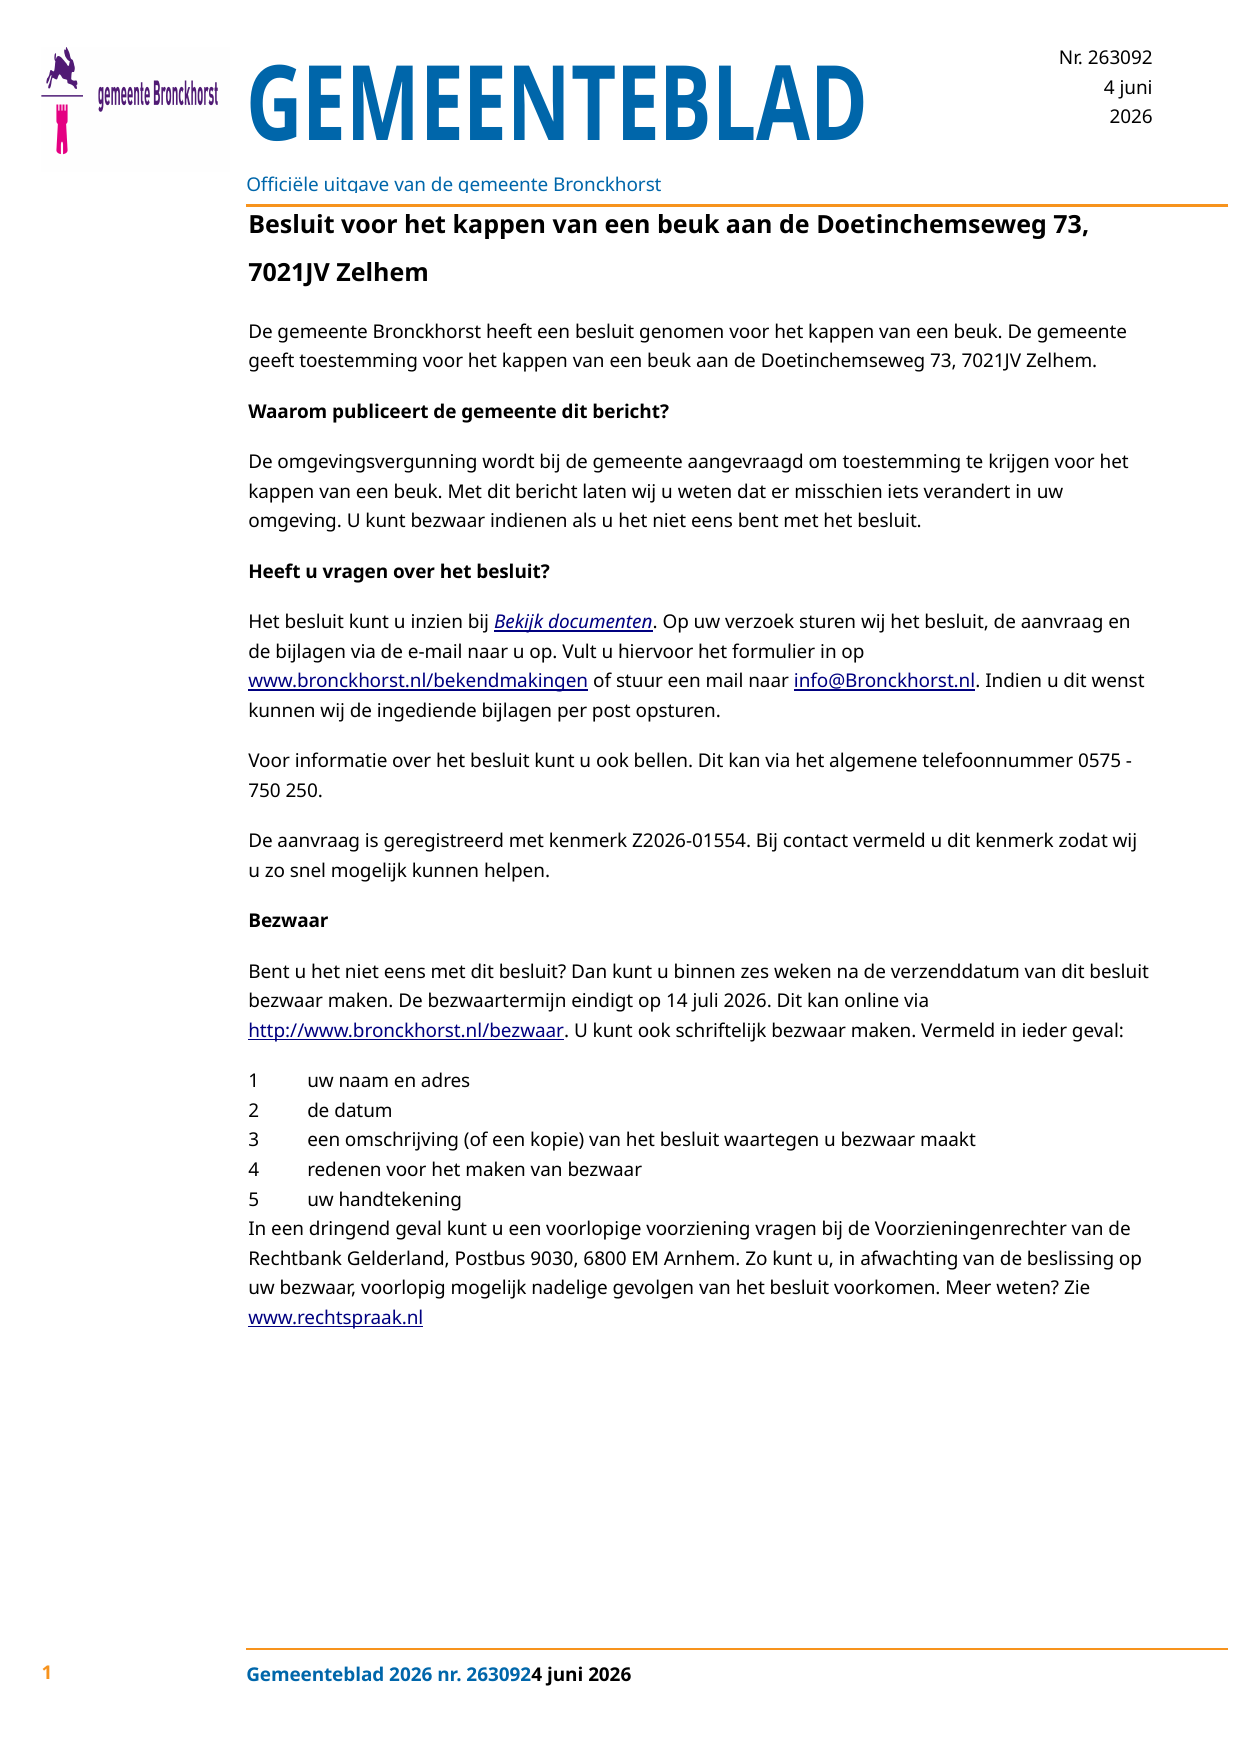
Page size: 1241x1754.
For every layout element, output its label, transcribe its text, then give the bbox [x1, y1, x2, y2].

list uw naam en adres [248, 1067, 1152, 1093]
list uw handtekening [248, 1186, 1152, 1212]
list redenen voor het maken van bezwaar [248, 1156, 1152, 1182]
text Heeft u vragen over het besluit? [248, 558, 1152, 584]
text In een dringend geval kunt u een voorlopige voorziening vragen bij de Voorzieningenrechter van de Rechtbank Gelderland, Postbus 9030, 6800 EM Arnhem. Zo kunt u, in afwachting van de beslissing op uw bezwaar, voorlopig mogelijk nadelige gevolgen van het besluit voorkomen. Meer weten? Zie www.rechtspraak.nl [248, 1215, 1152, 1330]
text Voor informatie over het besluit kunt u ook bellen. Dit kan via het algemene telefoonnummer 0575 - 750 250. [248, 747, 1152, 803]
text De aanvraag is geregistreerd met kenmerk Z2026-01554. Bij contact vermeld u dit kenmerk zodat wij u zo snel mogelijk kunnen helpen. [248, 827, 1152, 883]
text De omgevingsvergunning wordt bij de gemeente aangevraagd om toestemming te krijgen voor het kappen van een beuk. Met dit bericht laten wij u weten dat er misschien iets verandert in uw omgeving. U kunt bezwaar indienen als u het niet eens bent met het besluit. [248, 448, 1152, 533]
text De gemeente Bronckhorst heeft een besluit genomen voor het kappen van een beuk. De gemeente geeft toestemming voor het kappen van een beuk aan de Doetinchemseweg 73, 7021JV Zelhem. [248, 318, 1152, 373]
text Het besluit kunt u inzien bij Bekijk documenten. Op uw verzoek sturen wij het besluit, de aanvraag en de bijlagen via de e-mail naar u op. Vult u hiervoor het formulier in op www.bronckhorst.nl/bekendmakingen of stuur een mail naar info@Bronckhorst.nl. Indien u dit wenst kunnen wij de ingediende bijlagen per post opsturen. [248, 608, 1152, 723]
text Waarom publiceert de gemeente dit bericht? [248, 398, 1152, 424]
list de datum [248, 1097, 1152, 1123]
picture [41, 47, 231, 172]
text Bent u het niet eens met dit besluit? Dan kunt u binnen zes weken na de verzenddatum van dit besluit bezwaar maken. De bezwaartermijn eindigt op 14 juli 2026. Dit kan online via http://www.bronckhorst.nl/bezwaar. U kunt ook schriftelijk bezwaar maken. Vermeld in ieder geval: [248, 958, 1152, 1043]
text Besluit voor het kappen van een beuk aan de Doetinchemseweg 73, 7021JV Zelhem [248, 207, 1152, 288]
list een omschrijving (of een kopie) van het besluit waartegen u bezwaar maakt [248, 1127, 1152, 1152]
text Bezwaar [248, 907, 1152, 933]
